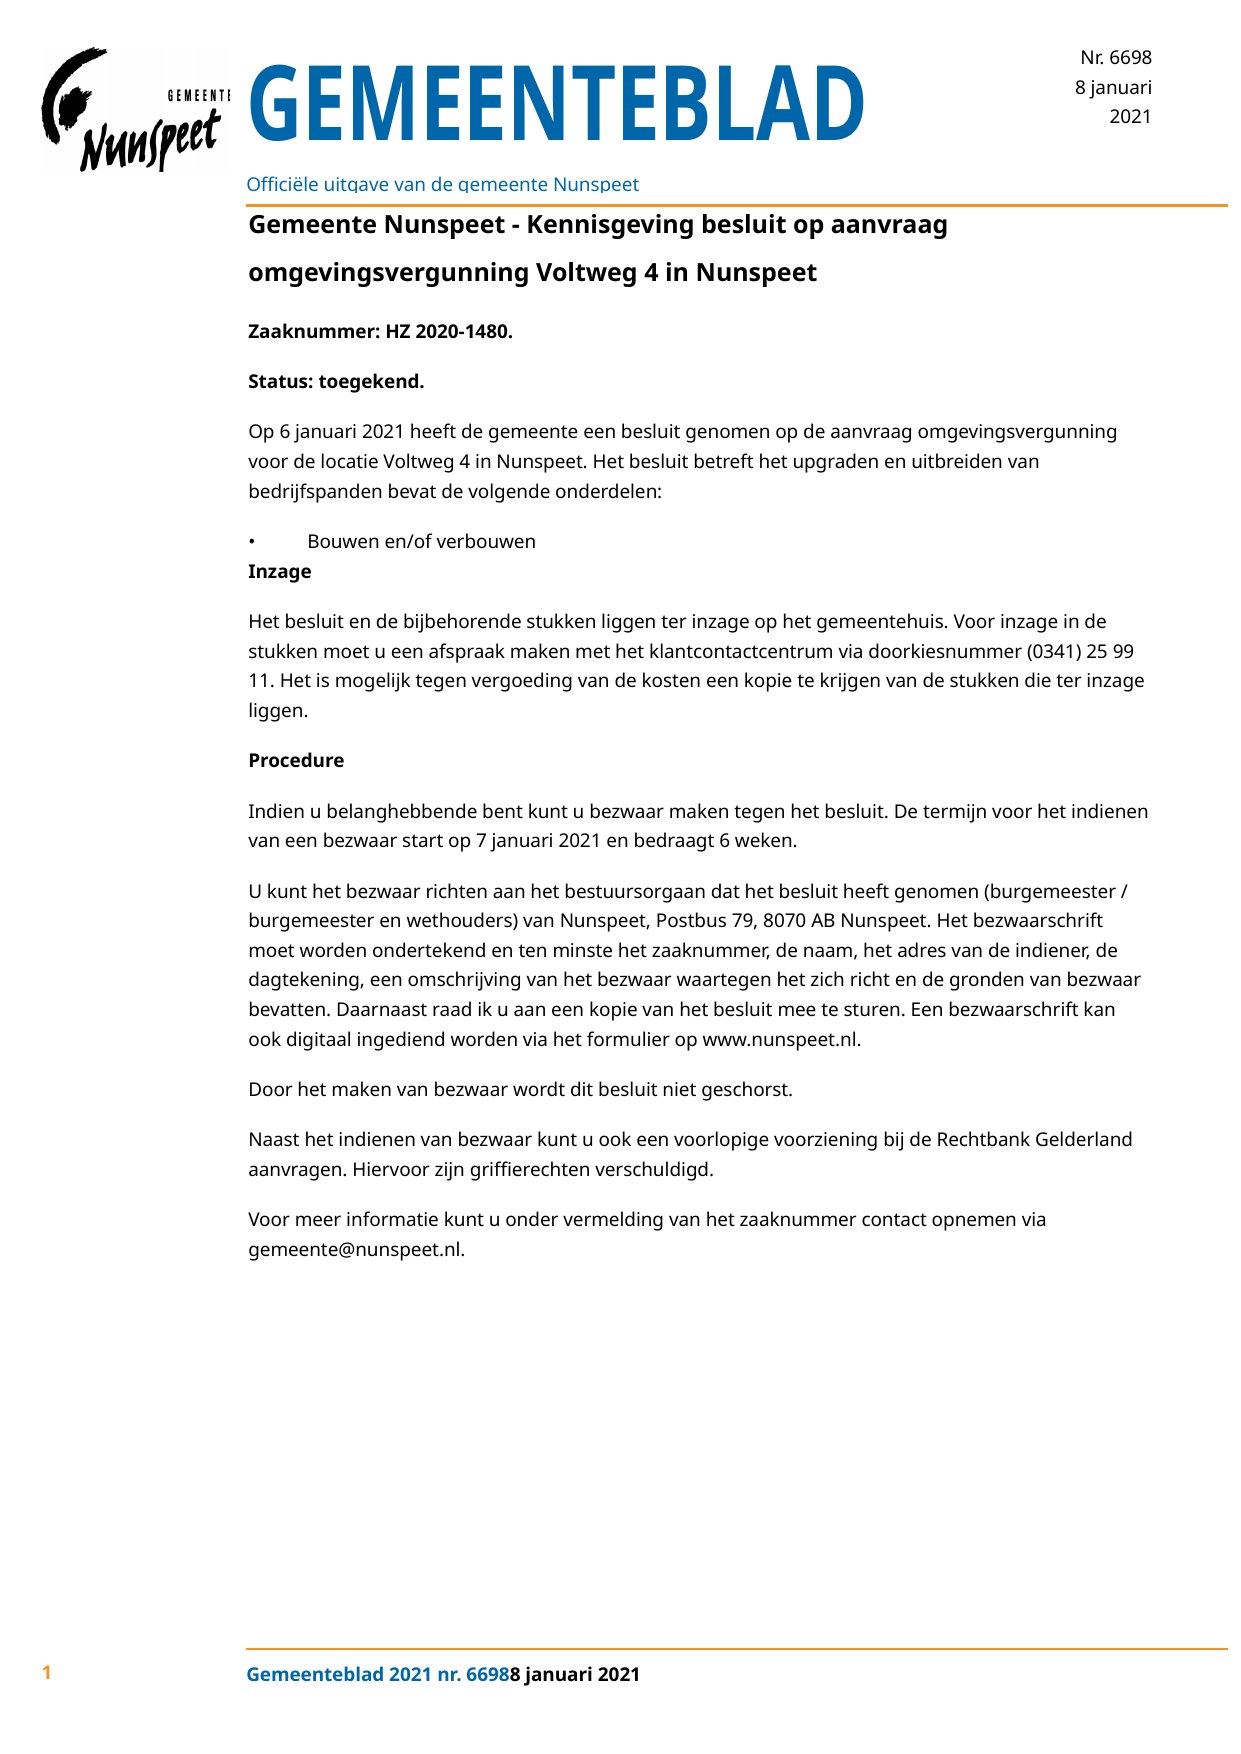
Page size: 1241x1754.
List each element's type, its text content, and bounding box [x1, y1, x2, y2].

text Gemeente Nunspeet - Kennisgeving besluit op aanvraag omgevingsvergunning Voltweg 4 in Nunspeet [248, 207, 1152, 288]
text Procedure [248, 747, 1152, 773]
text Het besluit en de bijbehorende stukken liggen ter inzage op het gemeentehuis. Voor inzage in de stukken moet u een afspraak maken met het klantcontactcentrum via doorkiesnummer (0341) 25 99 11. Het is mogelijk tegen vergoeding van de kosten een kopie te krijgen van de stukken die ter inzage liggen. [248, 608, 1152, 723]
text Status: toegekend. [248, 368, 1152, 394]
text Door het maken van bezwaar wordt dit besluit niet geschorst. [248, 1076, 1152, 1102]
text Indien u belanghebbende bent kunt u bezwaar maken tegen het besluit. De termijn voor het indienen van een bezwaar start op 7 januari 2021 en bedraagt 6 weken. [248, 798, 1152, 853]
picture [41, 47, 231, 172]
text Inzage [248, 558, 1152, 584]
text U kunt het bezwaar richten aan het bestuursorgaan dat het besluit heeft genomen (burgemeester / burgemeester en wethouders) van Nunspeet, Postbus 79, 8070 AB Nunspeet. Het bezwaarschrift moet worden ondertekend en ten minste het zaaknummer, de naam, het adres van de indiener, de dagtekening, een omschrijving van het bezwaar waartegen het zich richt en de gronden van bezwaar bevatten. Daarnaast raad ik u aan een kopie van het besluit mee te sturen. Een bezwaarschrift kan ook digitaal ingediend worden via het formulier op www.nunspeet.nl. [248, 878, 1152, 1052]
text Voor meer informatie kunt u onder vermelding van het zaaknummer contact opnemen via gemeente@nunspeet.nl. [248, 1207, 1152, 1262]
text Zaaknummer: HZ 2020-1480. [248, 318, 1152, 344]
text Op 6 januari 2021 heeft de gemeente een besluit genomen op de aanvraag omgevingsvergunning voor de locatie Voltweg 4 in Nunspeet. Het besluit betreft het upgraden en uitbreiden van bedrijfspanden bevat de volgende onderdelen: [248, 419, 1152, 504]
text Naast het indienen van bezwaar kunt u ook een voorlopige voorziening bij de Rechtbank Gelderland aanvragen. Hiervoor zijn griffierechten verschuldigd. [248, 1127, 1152, 1182]
list Bouwen en/of verbouwen [248, 528, 1152, 554]
